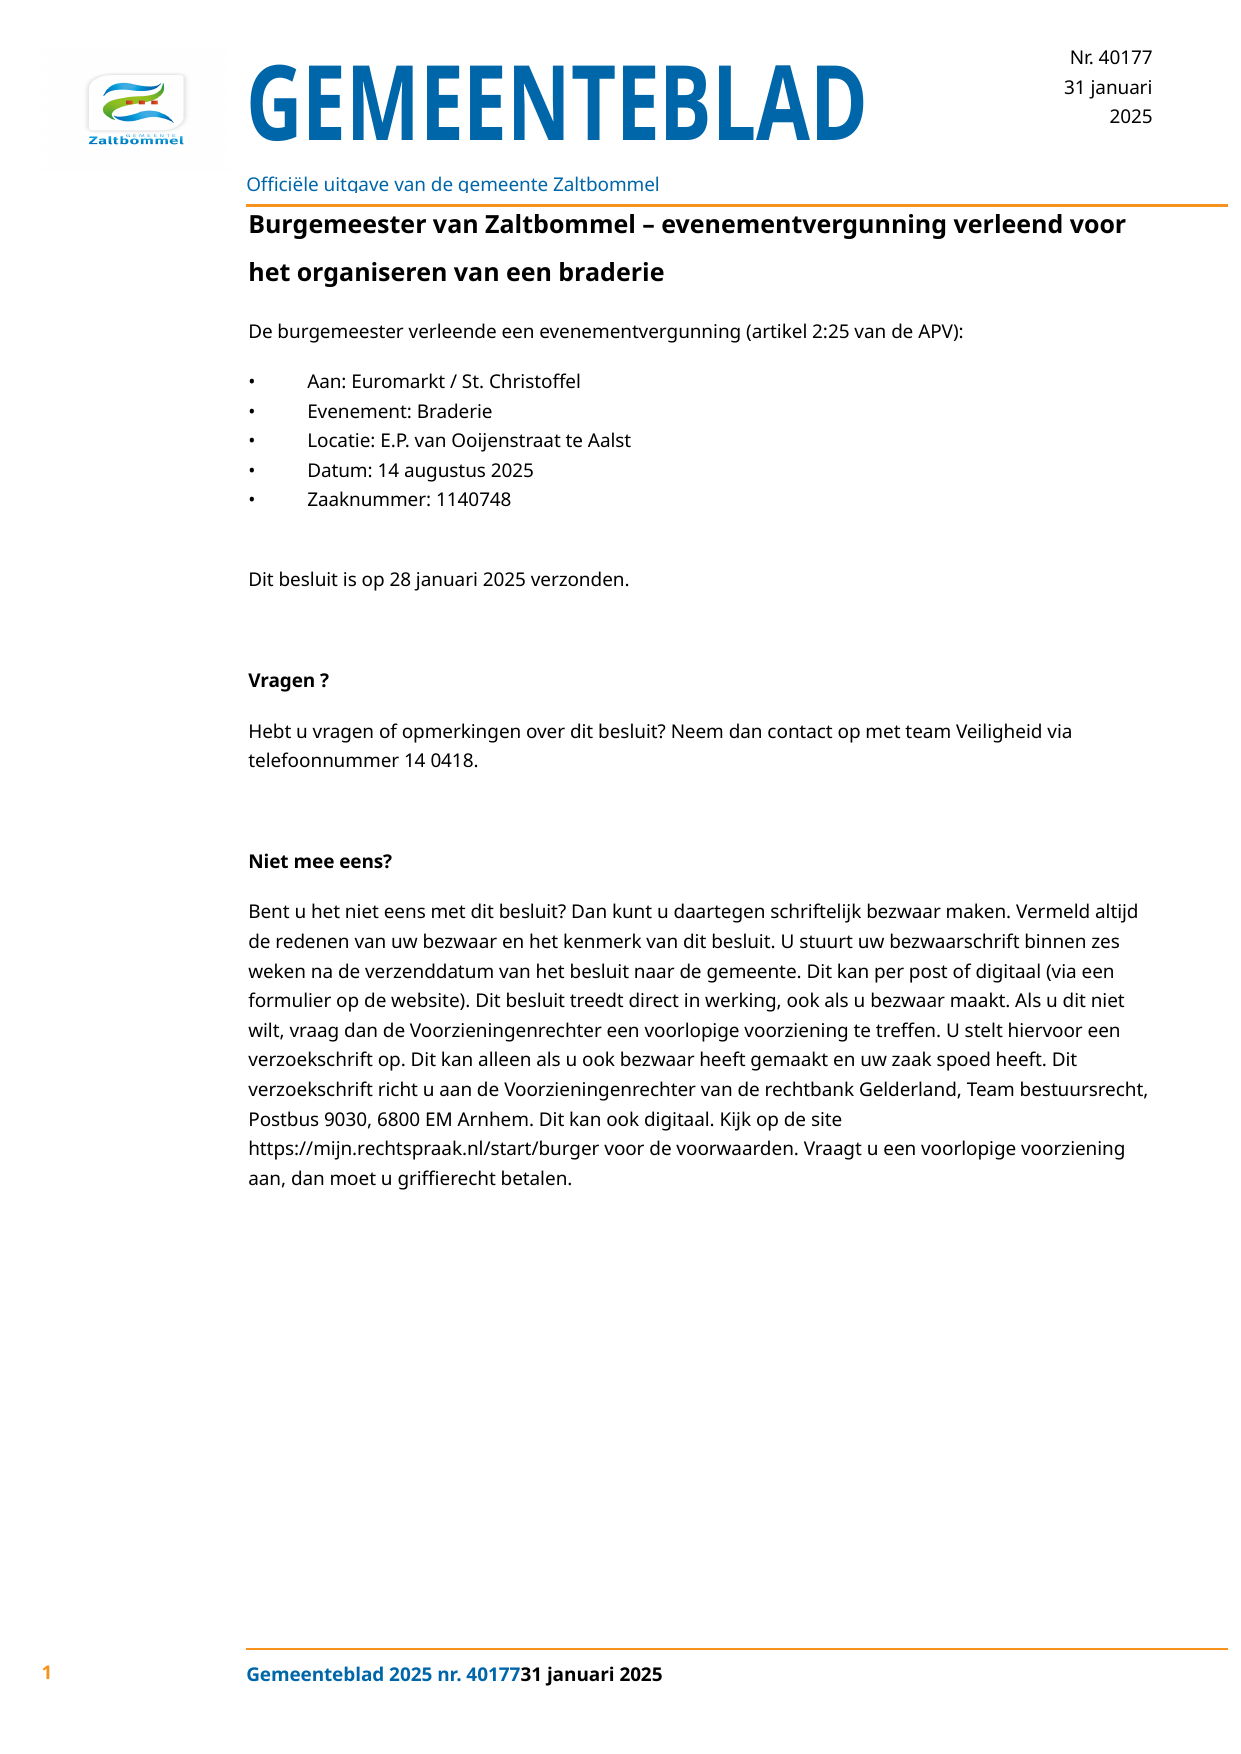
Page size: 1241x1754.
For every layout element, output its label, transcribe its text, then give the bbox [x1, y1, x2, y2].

list Evenement: Braderie [248, 398, 1152, 424]
list Zaaknummer: 1140748 [248, 487, 1152, 512]
list Locatie: E.P. van Ooijenstraat te Aalst [248, 427, 1152, 453]
list Aan: Euromarkt / St. Christoffel [248, 368, 1152, 394]
text Dit besluit is op 28 januari 2025 verzonden. [248, 567, 1152, 592]
text Bent u het niet eens met dit besluit? Dan kunt u daartegen schriftelijk bezwaar maken. Vermeld altijd de redenen van uw bezwaar en het kenmerk van dit besluit. U stuurt uw bezwaarschrift binnen zes weken na de verzenddatum van het besluit naar de gemeente. Dit kan per post of digitaal (via een formulier op de website). Dit besluit treedt direct in werking, ook als u bezwaar maakt. Als u dit niet wilt, vraag dan de Voorzieningenrechter een voorlopige voorziening te treffen. U stelt hiervoor een verzoekschrift op. Dit kan alleen als u ook bezwaar heeft gemaakt en uw zaak spoed heeft. Dit verzoekschrift richt u aan de Voorzieningenrechter van de rechtbank Gelderland, Team bestuursrecht, Postbus 9030, 6800 EM Arnhem. Dit kan ook digitaal. Kijk op de site https://mijn.rechtspraak.nl/start/burger voor de voorwaarden. Vraagt u een voorlopige voorziening aan, dan moet u griffierecht betalen. [248, 899, 1152, 1191]
text Vragen ? [248, 667, 1152, 693]
list Datum: 14 augustus 2025 [248, 457, 1152, 483]
text De burgemeester verleende een evenementvergunning (artikel 2:25 van de APV): [248, 318, 1152, 344]
text Burgemeester van Zaltbommel – evenementvergunning verleend voor het organiseren van een braderie [248, 207, 1152, 288]
text Hebt u vragen of opmerkingen over dit besluit? Neem dan contact op met team Veiligheid via telefoonnummer 14 0418. [248, 718, 1152, 773]
text Niet mee eens? [248, 848, 1152, 874]
picture [41, 47, 231, 172]
